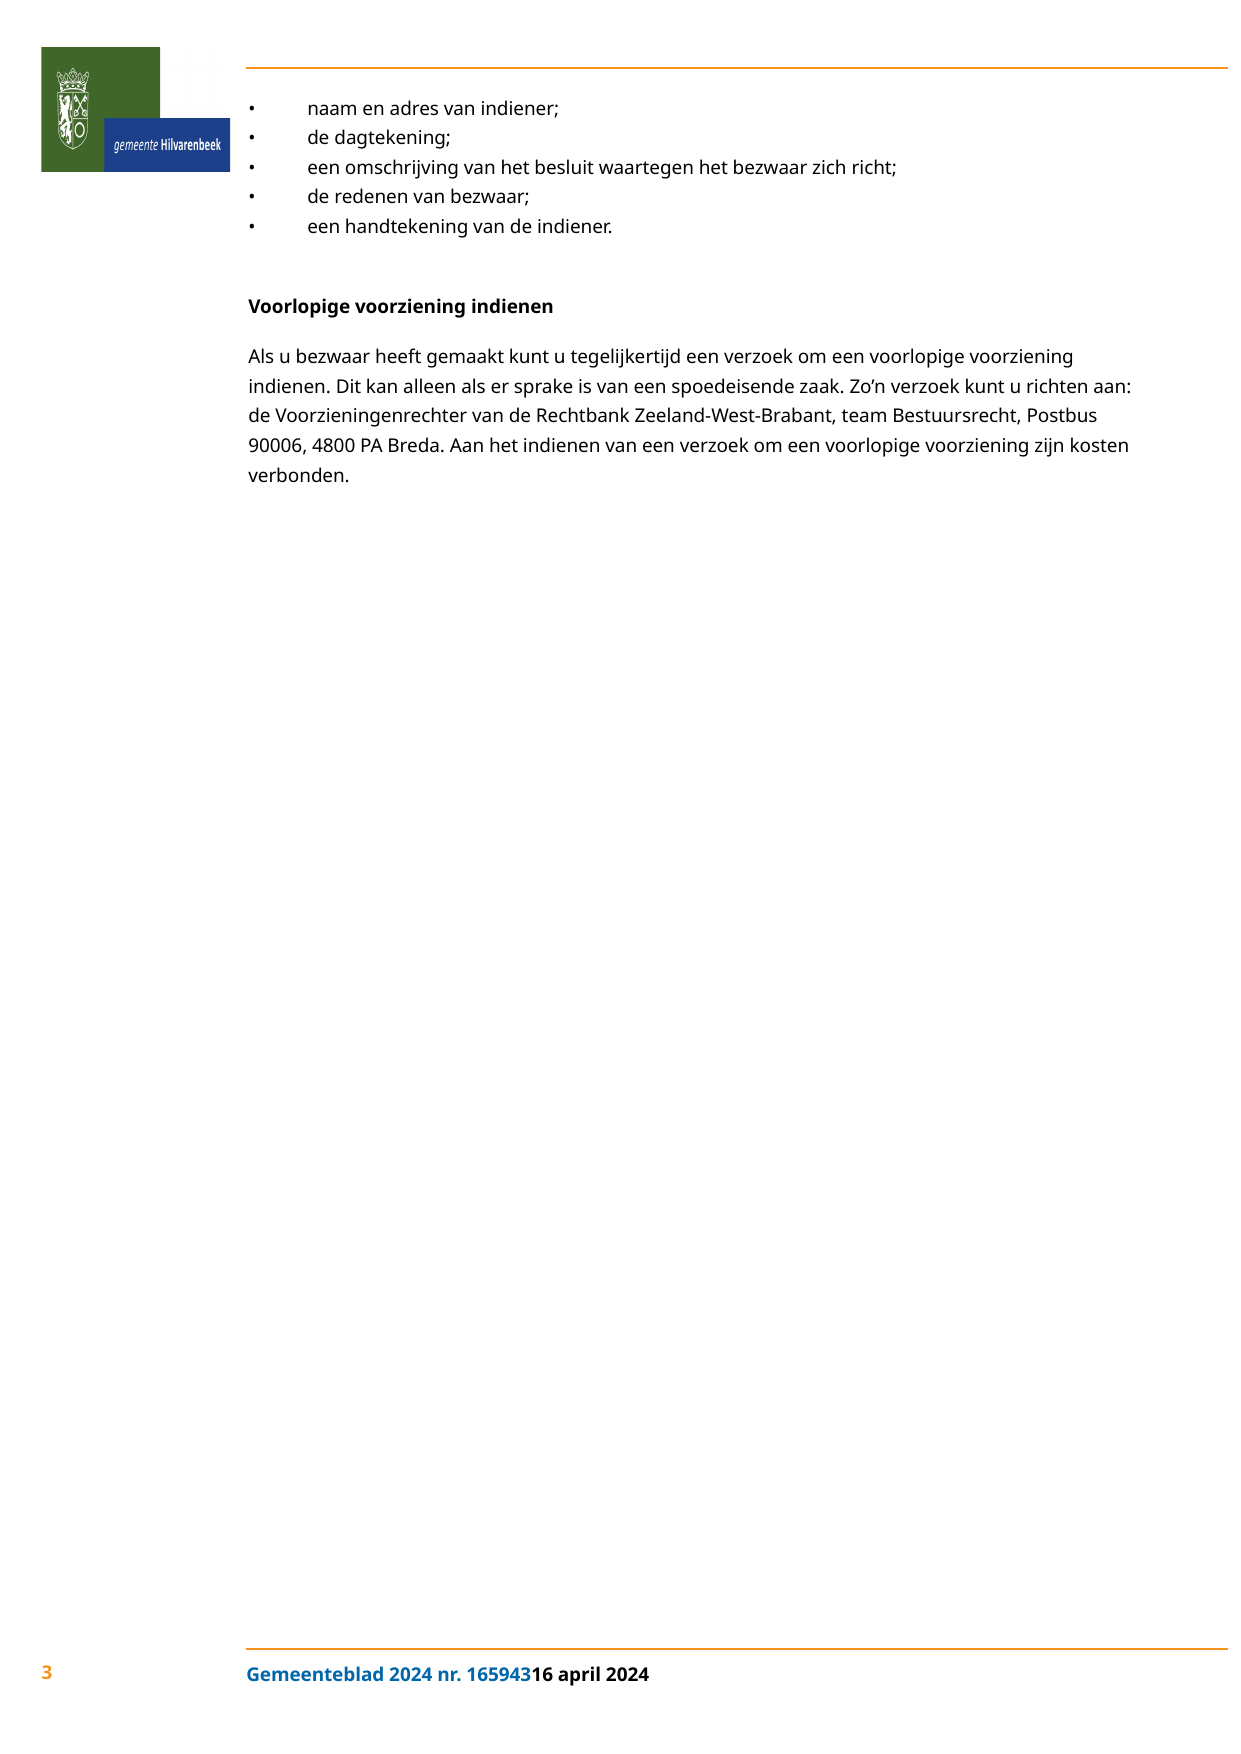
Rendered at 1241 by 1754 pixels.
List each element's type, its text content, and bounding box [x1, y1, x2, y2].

text Voorlopige voorziening indienen [248, 293, 1152, 319]
picture [41, 47, 231, 172]
list een omschrijving van het besluit waartegen het bezwaar zich richt; [248, 154, 1152, 180]
text Als u bezwaar heeft gemaakt kunt u tegelijkertijd een verzoek om een voorlopige voorziening indienen. Dit kan alleen als er sprake is van een spoedeisende zaak. Zo’n verzoek kunt u richten aan: de Voorzieningenrechter van de Rechtbank Zeeland-West-Brabant, team Bestuursrecht, Postbus 90006, 4800 PA Breda. Aan het indienen van een verzoek om een voorlopige voorziening zijn kosten verbonden. [248, 343, 1152, 488]
list de dagtekening; [248, 124, 1152, 150]
list de redenen van bezwaar; [248, 183, 1152, 209]
list naam en adres van indiener; [248, 95, 1152, 121]
list een handtekening van de indiener. [248, 213, 1152, 239]
